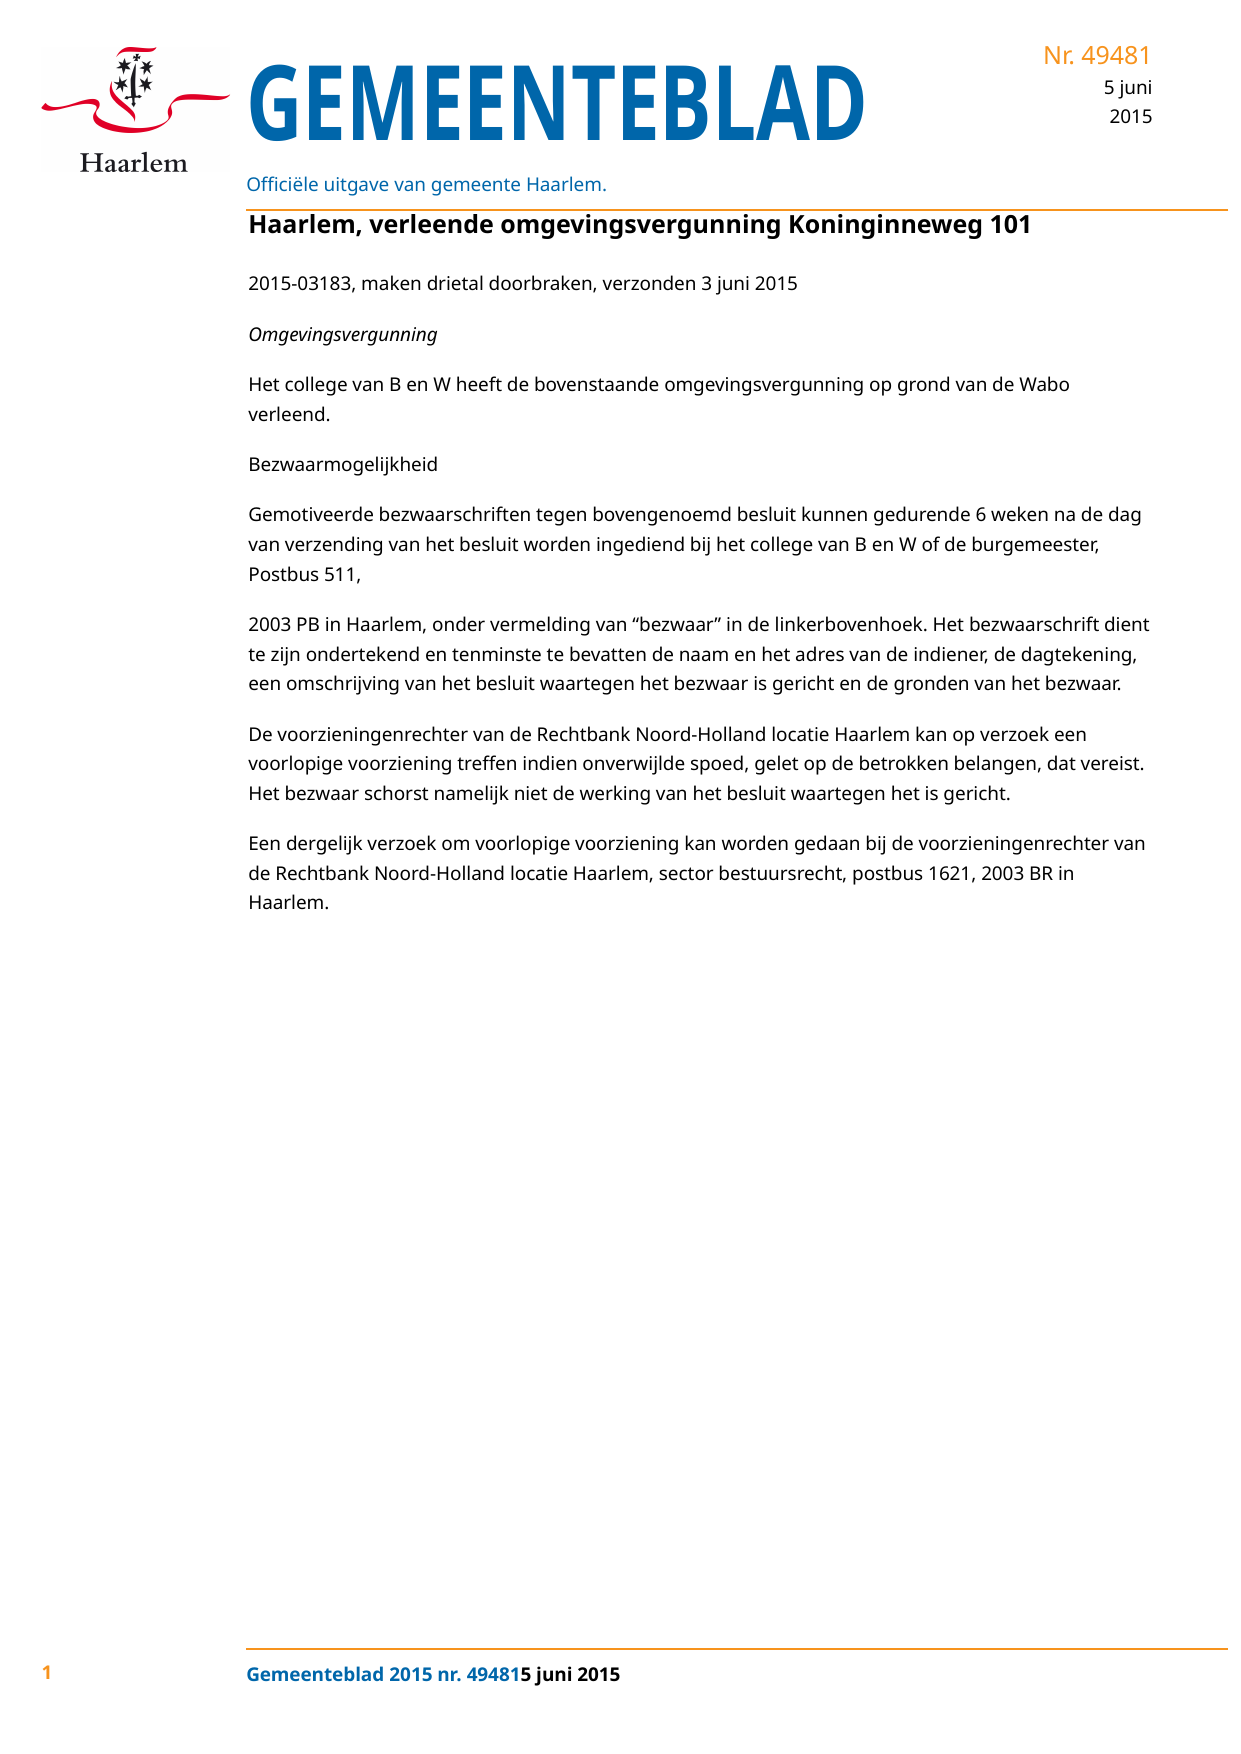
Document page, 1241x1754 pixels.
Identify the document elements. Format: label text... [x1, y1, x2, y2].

text Een dergelijk verzoek om voorlopige voorziening kan worden gedaan bij de voorzieningenrechter van de Rechtbank Noord-Holland locatie Haarlem, sector bestuursrecht, postbus 1621, 2003 BR in Haarlem. [248, 830, 1152, 915]
text Haarlem, verleende omgevingsvergunning Koninginneweg 101 [248, 211, 1152, 241]
text De voorzieningenrechter van de Rechtbank Noord-Holland locatie Haarlem kan op verzoek een voorlopige voorziening treffen indien onverwijlde spoed, gelet op de betrokken belangen, dat vereist. Het bezwaar schorst namelijk niet de werking van het besluit waartegen het is gericht. [248, 721, 1152, 806]
text Bezwaarmogelijkheid [248, 451, 1152, 477]
text Het college van B en W heeft de bovenstaande omgevingsvergunning op grond van de Wabo verleend. [248, 371, 1152, 426]
text Gemotiveerde bezwaarschriften tegen bovengenoemd besluit kunnen gedurende 6 weken na de dag van verzending van het besluit worden ingediend bij het college van B en W of de burgemeester, Postbus 511, [248, 502, 1152, 586]
picture [41, 47, 231, 172]
text Omgevingsvergunning [248, 321, 1152, 346]
text 2015-03183, maken drietal doorbraken, verzonden 3 juni 2015 [248, 270, 1152, 296]
text 2003 PB in Haarlem, onder vermelding van “bezwaar” in de linkerbovenhoek. Het bezwaarschrift dient te zijn ondertekend en tenminste te bevatten de naam en het adres van de indiener, de dagtekening, een omschrijving van het besluit waartegen het bezwaar is gericht en de gronden van het bezwaar. [248, 611, 1152, 696]
